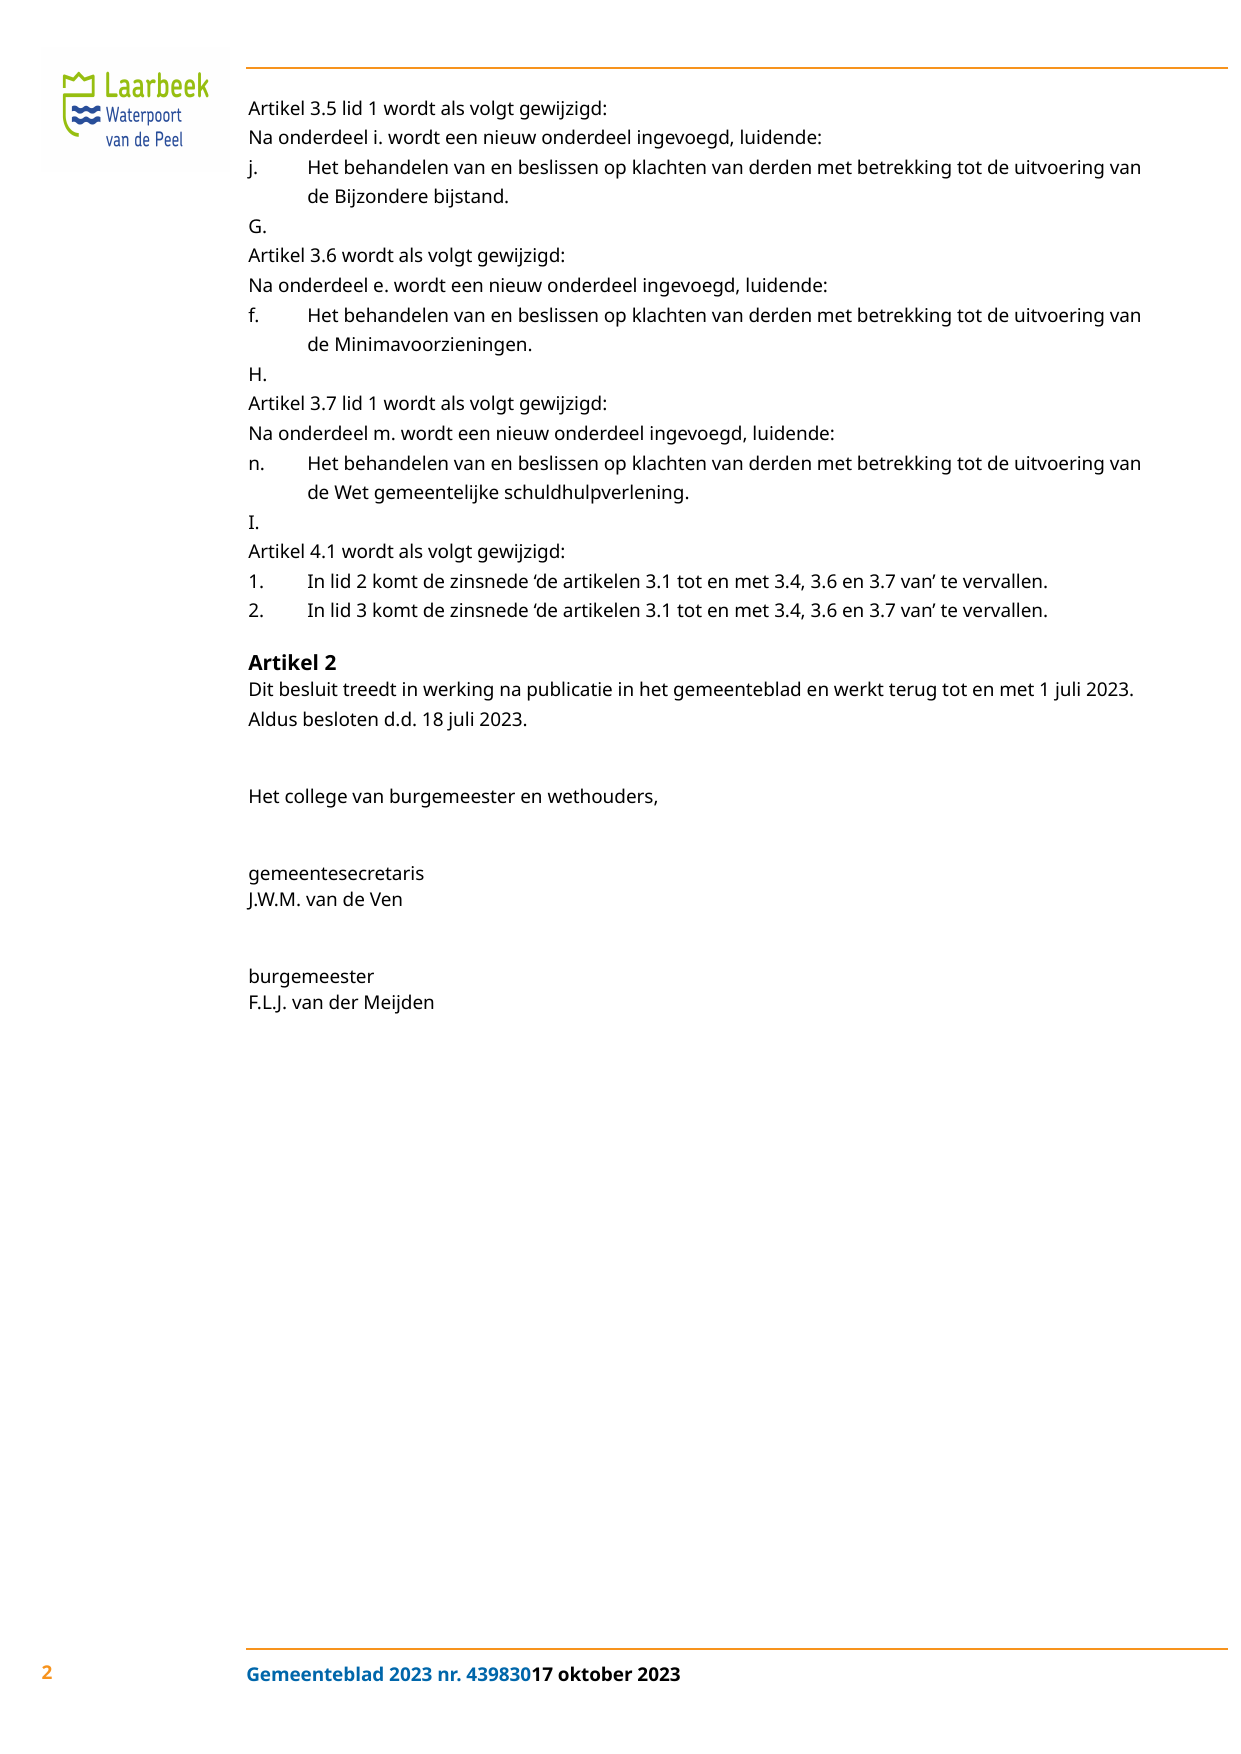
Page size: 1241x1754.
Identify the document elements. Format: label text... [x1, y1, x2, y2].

text Artikel 3.5 lid 1 wordt als volgt gewijzigd: [248, 95, 1152, 121]
text Het college van burgemeester en wethouders, [248, 783, 1152, 809]
text G. [248, 213, 1152, 239]
text H. [248, 361, 1152, 387]
text Artikel 3.6 wordt als volgt gewijzigd: [248, 243, 1152, 268]
text Aldus besloten d.d. 18 juli 2023. [248, 706, 1152, 732]
list Het behandelen van en beslissen op klachten van derden met betrekking tot de uitvoering van de Wet gemeentelijke schuldhulpverlening. [248, 450, 1152, 505]
list Het behandelen van en beslissen op klachten van derden met betrekking tot de uitvoering van de Bijzondere bijstand. [248, 154, 1152, 209]
text Artikel 2 [248, 648, 1152, 677]
text Dit besluit treedt in werking na publicatie in het gemeenteblad en werkt terug tot en met 1 juli 2023. [248, 677, 1152, 702]
list In lid 3 komt de zinsnede ‘de artikelen 3.1 tot en met 3.4, 3.6 en 3.7 van’ te vervallen. [248, 598, 1152, 623]
text gemeentesecretaris [248, 861, 1152, 886]
text J.W.M. van de Ven [248, 886, 1152, 912]
text Na onderdeel m. wordt een nieuw onderdeel ingevoegd, luidende: [248, 420, 1152, 446]
text Na onderdeel i. wordt een nieuw onderdeel ingevoegd, luidende: [248, 124, 1152, 150]
text burgemeester [248, 963, 1152, 989]
text F.L.J. van der Meijden [248, 989, 1152, 1015]
text Artikel 3.7 lid 1 wordt als volgt gewijzigd: [248, 391, 1152, 416]
list Het behandelen van en beslissen op klachten van derden met betrekking tot de uitvoering van de Minimavoorzieningen. [248, 302, 1152, 357]
list In lid 2 komt de zinsnede ‘de artikelen 3.1 tot en met 3.4, 3.6 en 3.7 van’ te vervallen. [248, 568, 1152, 594]
text I. [248, 509, 1152, 535]
text Na onderdeel e. wordt een nieuw onderdeel ingevoegd, luidende: [248, 272, 1152, 298]
picture [41, 47, 231, 172]
text Artikel 4.1 wordt als volgt gewijzigd: [248, 538, 1152, 564]
